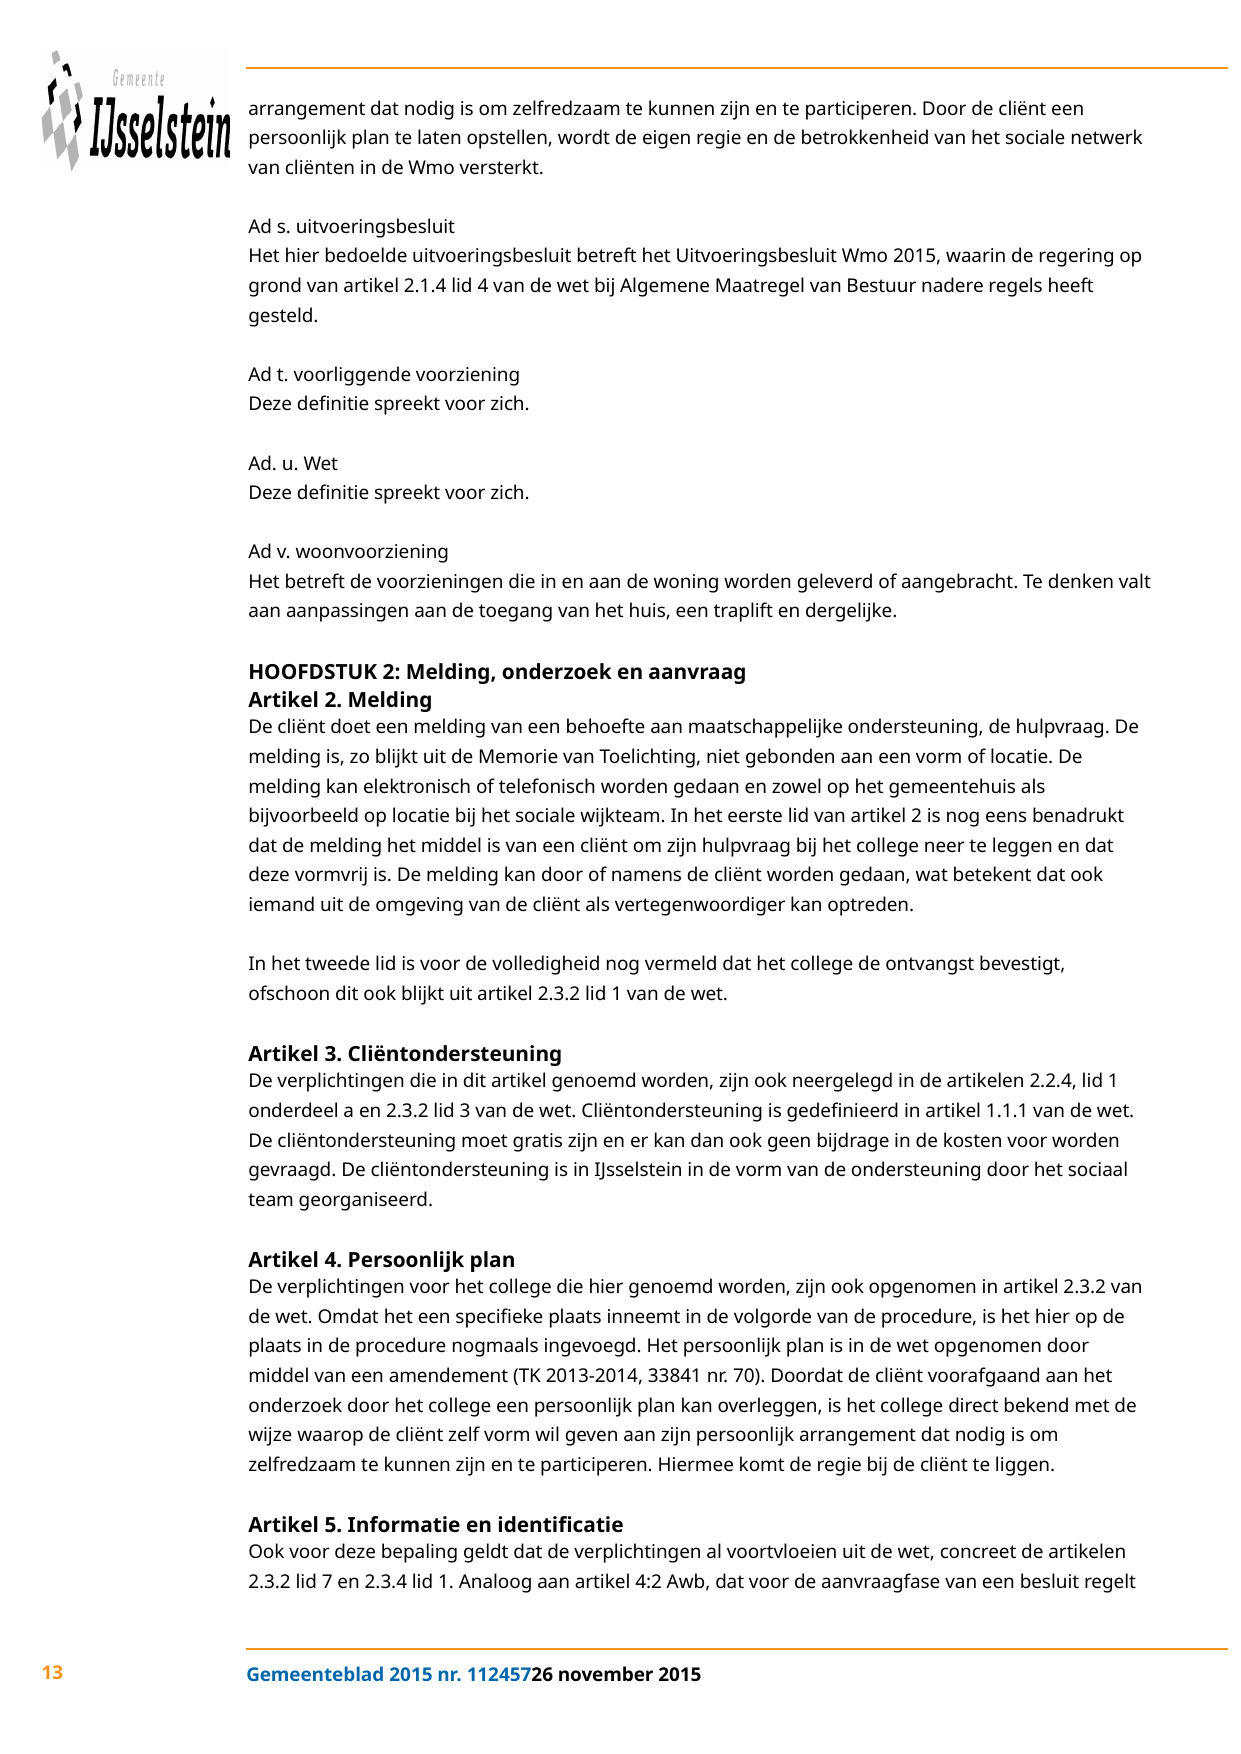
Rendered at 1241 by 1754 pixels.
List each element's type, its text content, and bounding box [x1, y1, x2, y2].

text Artikel 4. Persoonlijk plan [248, 1245, 1152, 1273]
text HOOFDSTUK 2: Melding, onderzoek en aanvraag [248, 657, 1152, 685]
text Ad s. uitvoeringsbesluit [248, 213, 1152, 239]
text Ad. u. Wet [248, 450, 1152, 476]
text arrangement dat nodig is om zelfredzaam te kunnen zijn en te participeren. Door de cliënt een persoonlijk plan te laten opstellen, wordt de eigen regie en de betrokkenheid van het sociale netwerk van cliënten in de Wmo versterkt. [248, 95, 1152, 180]
text De verplichtingen die in dit artikel genoemd worden, zijn ook neergelegd in de artikelen 2.2.4, lid 1 onderdeel a en 2.3.2 lid 3 van de wet. Cliëntondersteuning is gedefinieerd in artikel 1.1.1 van de wet. De cliëntondersteuning moet gratis zijn en er kan dan ook geen bijdrage in de kosten voor worden gevraagd. De cliëntondersteuning is in IJsselstein in de vorm van de ondersteuning door het sociaal team georganiseerd. [248, 1068, 1152, 1212]
text Het betreft de voorzieningen die in en aan de woning worden geleverd of aangebracht. Te denken valt aan aanpassingen aan de toegang van het huis, een traplift en dergelijke. [248, 568, 1152, 623]
text Ad t. voorliggende voorziening [248, 361, 1152, 387]
text Deze definitie spreekt voor zich. [248, 479, 1152, 505]
text Artikel 2. Melding [248, 685, 1152, 714]
text De cliënt doet een melding van een behoefte aan maatschappelijke ondersteuning, de hulpvraag. De melding is, zo blijkt uit de Memorie van Toelichting, niet gebonden aan een vorm of locatie. De melding kan elektronisch of telefonisch worden gedaan en zowel op het gemeentehuis als bijvoorbeeld op locatie bij het sociale wijkteam. In het eerste lid van artikel 2 is nog eens benadrukt dat de melding het middel is van een cliënt om zijn hulpvraag bij het college neer te leggen en dat deze vormvrij is. De melding kan door of namens de cliënt worden gedaan, wat betekent dat ook iemand uit de omgeving van de cliënt als vertegenwoordiger kan optreden. [248, 714, 1152, 917]
text Het hier bedoelde uitvoeringsbesluit betreft het Uitvoeringsbesluit Wmo 2015, waarin de regering op grond van artikel 2.1.4 lid 4 van de wet bij Algemene Maatregel van Bestuur nadere regels heeft gesteld. [248, 243, 1152, 328]
text Ook voor deze bepaling geldt dat de verplichtingen al voortvloeien uit de wet, concreet de artikelen 2.3.2 lid 7 en 2.3.4 lid 1. Analoog aan artikel 4:2 Awb, dat voor de aanvraagfase van een besluit regelt [248, 1539, 1152, 1594]
picture [41, 47, 231, 172]
text Artikel 3. Cliëntondersteuning [248, 1039, 1152, 1068]
text Deze definitie spreekt voor zich. [248, 391, 1152, 416]
text In het tweede lid is voor de volledigheid nog vermeld dat het college de ontvangst bevestigt, ofschoon dit ook blijkt uit artikel 2.3.2 lid 1 van de wet. [248, 950, 1152, 1006]
text De verplichtingen voor het college die hier genoemd worden, zijn ook opgenomen in artikel 2.3.2 van de wet. Omdat het een specifieke plaats inneemt in de volgorde van de procedure, is het hier op de plaats in de procedure nogmaals ingevoegd. Het persoonlijk plan is in de wet opgenomen door middel van een amendement (TK 2013-2014, 33841 nr. 70). Doordat de cliënt voorafgaand aan het onderzoek door het college een persoonlijk plan kan overleggen, is het college direct bekend met de wijze waarop de cliënt zelf vorm wil geven aan zijn persoonlijk arrangement dat nodig is om zelfredzaam te kunnen zijn en te participeren. Hiermee komt de regie bij de cliënt te liggen. [248, 1273, 1152, 1477]
text Artikel 5. Informatie en identificatie [248, 1510, 1152, 1539]
text Ad v. woonvoorziening [248, 538, 1152, 564]
